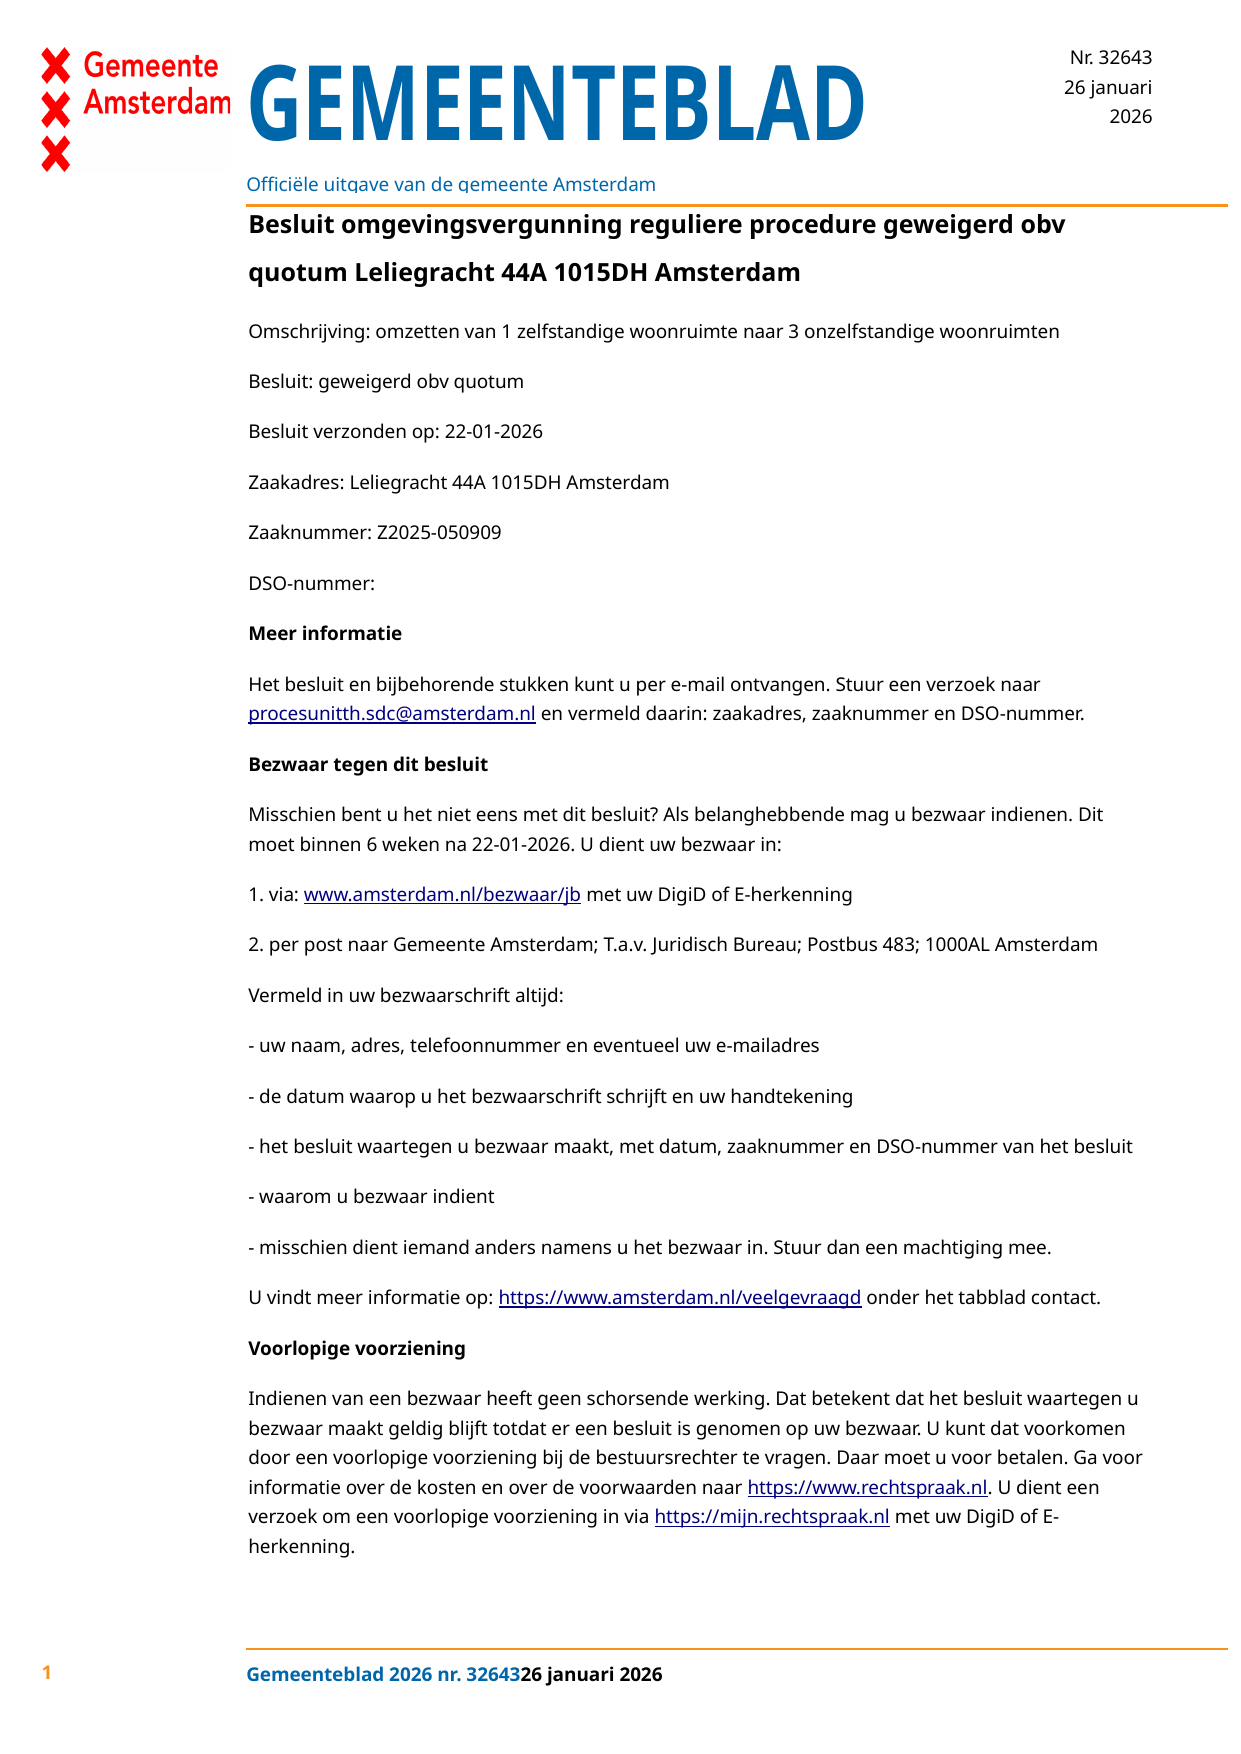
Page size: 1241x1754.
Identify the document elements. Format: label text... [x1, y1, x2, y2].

text Het besluit en bijbehorende stukken kunt u per e-mail ontvangen. Stuur een verzoek naar procesunitth.sdc@amsterdam.nl en vermeld daarin: zaakadres, zaaknummer en DSO-nummer. [248, 671, 1152, 726]
text Misschien bent u het niet eens met dit besluit? Als belanghebbende mag u bezwaar indienen. Dit moet binnen 6 weken na 22-01-2026. U dient uw bezwaar in: [248, 801, 1152, 857]
text Vermeld in uw bezwaarschrift altijd: [248, 982, 1152, 1008]
text - het besluit waartegen u bezwaar maakt, met datum, zaaknummer en DSO-nummer van het besluit [248, 1133, 1152, 1159]
text Voorlopige voorziening [248, 1335, 1152, 1361]
text Zaakadres: Leliegracht 44A 1015DH Amsterdam [248, 469, 1152, 495]
text DSO-nummer: [248, 570, 1152, 596]
text Omschrijving: omzetten van 1 zelfstandige woonruimte naar 3 onzelfstandige woonruimten [248, 318, 1152, 344]
text Besluit verzonden op: 22-01-2026 [248, 419, 1152, 444]
text Besluit: geweigerd obv quotum [248, 368, 1152, 394]
text - uw naam, adres, telefoonnummer en eventueel uw e-mailadres [248, 1032, 1152, 1058]
picture [41, 47, 231, 172]
text - de datum waarop u het bezwaarschrift schrijft en uw handtekening [248, 1083, 1152, 1109]
text U vindt meer informatie op: https://www.amsterdam.nl/veelgevraagd onder het tabblad contact. [248, 1284, 1152, 1310]
text Bezwaar tegen dit besluit [248, 751, 1152, 777]
text Indienen van een bezwaar heeft geen schorsende werking. Dat betekent dat het besluit waartegen u bezwaar maakt geldig blijft totdat er een besluit is genomen op uw bezwaar. U kunt dat voorkomen door een voorlopige voorziening bij de bestuursrechter te vragen. Daar moet u voor betalen. Ga voor informatie over de kosten en over de voorwaarden naar https://www.rechtspraak.nl. U dient een verzoek om een voorlopige voorziening in via https://mijn.rechtspraak.nl met uw DigiD of E-herkenning. [248, 1385, 1152, 1559]
text - misschien dient iemand anders namens u het bezwaar in. Stuur dan een machtiging mee. [248, 1234, 1152, 1260]
text Besluit omgevingsvergunning reguliere procedure geweigerd obv quotum Leliegracht 44A 1015DH Amsterdam [248, 207, 1152, 288]
text - waarom u bezwaar indient [248, 1184, 1152, 1209]
text Meer informatie [248, 620, 1152, 646]
text 2. per post naar Gemeente Amsterdam; T.a.v. Juridisch Bureau; Postbus 483; 1000AL Amsterdam [248, 932, 1152, 957]
text Zaaknummer: Z2025-050909 [248, 519, 1152, 545]
text 1. via: www.amsterdam.nl/bezwaar/jb met uw DigiD of E-herkenning [248, 881, 1152, 907]
